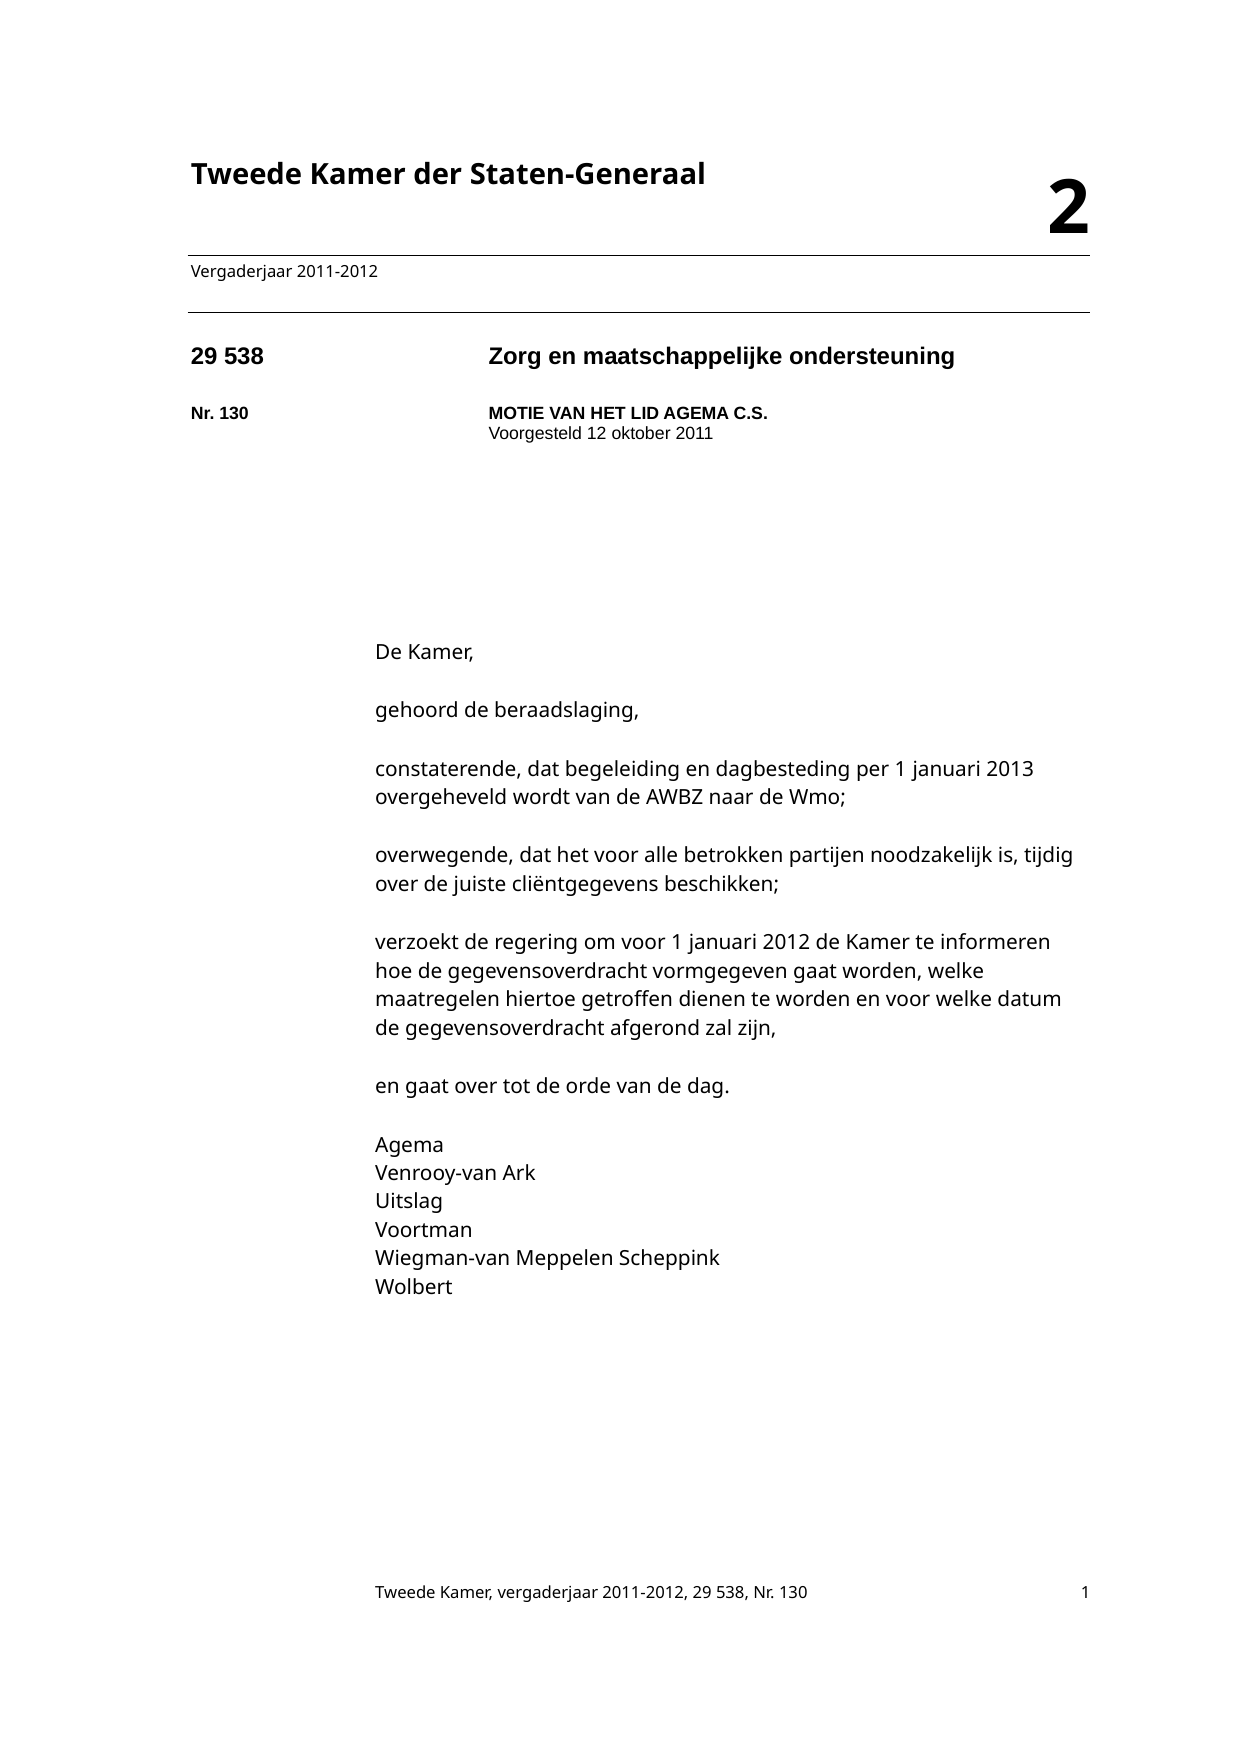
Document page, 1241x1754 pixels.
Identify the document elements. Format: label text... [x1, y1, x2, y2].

text Voortman [375, 1215, 1090, 1243]
table_header 2 [910, 150, 1090, 255]
text constaterende, dat begeleiding en dagbesteding per 1 januari 2013 overgeheveld wordt van de AWBZ naar de Wmo; [375, 754, 1090, 811]
text en gaat over tot de orde van de dag. [375, 1071, 1090, 1100]
table_cell Zorg en maatschappelijke ondersteuning [485, 339, 1090, 399]
table_cell Nr. 130 [188, 399, 485, 518]
table_cell Vergaderjaar 2011-2012 [188, 256, 485, 312]
text overwegende, dat het voor alle betrokken partijen noodzakelijk is, tijdig over de juiste cliëntgegevens beschikken; [375, 841, 1090, 897]
table_cell [188, 313, 485, 339]
text Uitslag [375, 1187, 1090, 1215]
text gehoord de beraadslaging, [375, 695, 1090, 724]
table_cell MOTIE VAN HET LID AGEMA C.S. Voorgesteld 12 oktober 2011 [485, 399, 1090, 518]
table_header Tweede Kamer der Staten-Generaal [188, 150, 909, 255]
text Agema [375, 1130, 1090, 1158]
text verzoekt de regering om voor 1 januari 2012 de Kamer te informeren hoe de gegevensoverdracht vormgegeven gaat worden, welke maatregelen hiertoe getroffen dienen te worden en voor welke datum de gegevensoverdracht afgerond zal zijn, [375, 927, 1090, 1041]
text Wolbert [375, 1272, 1090, 1300]
table_cell [485, 313, 1090, 339]
text Wiegman-van Meppelen Scheppink [375, 1243, 1090, 1272]
text Venrooy-van Ark [375, 1158, 1090, 1187]
text De Kamer, [375, 637, 1090, 665]
table_cell 29 538 [188, 339, 485, 399]
table_cell [485, 256, 1090, 312]
